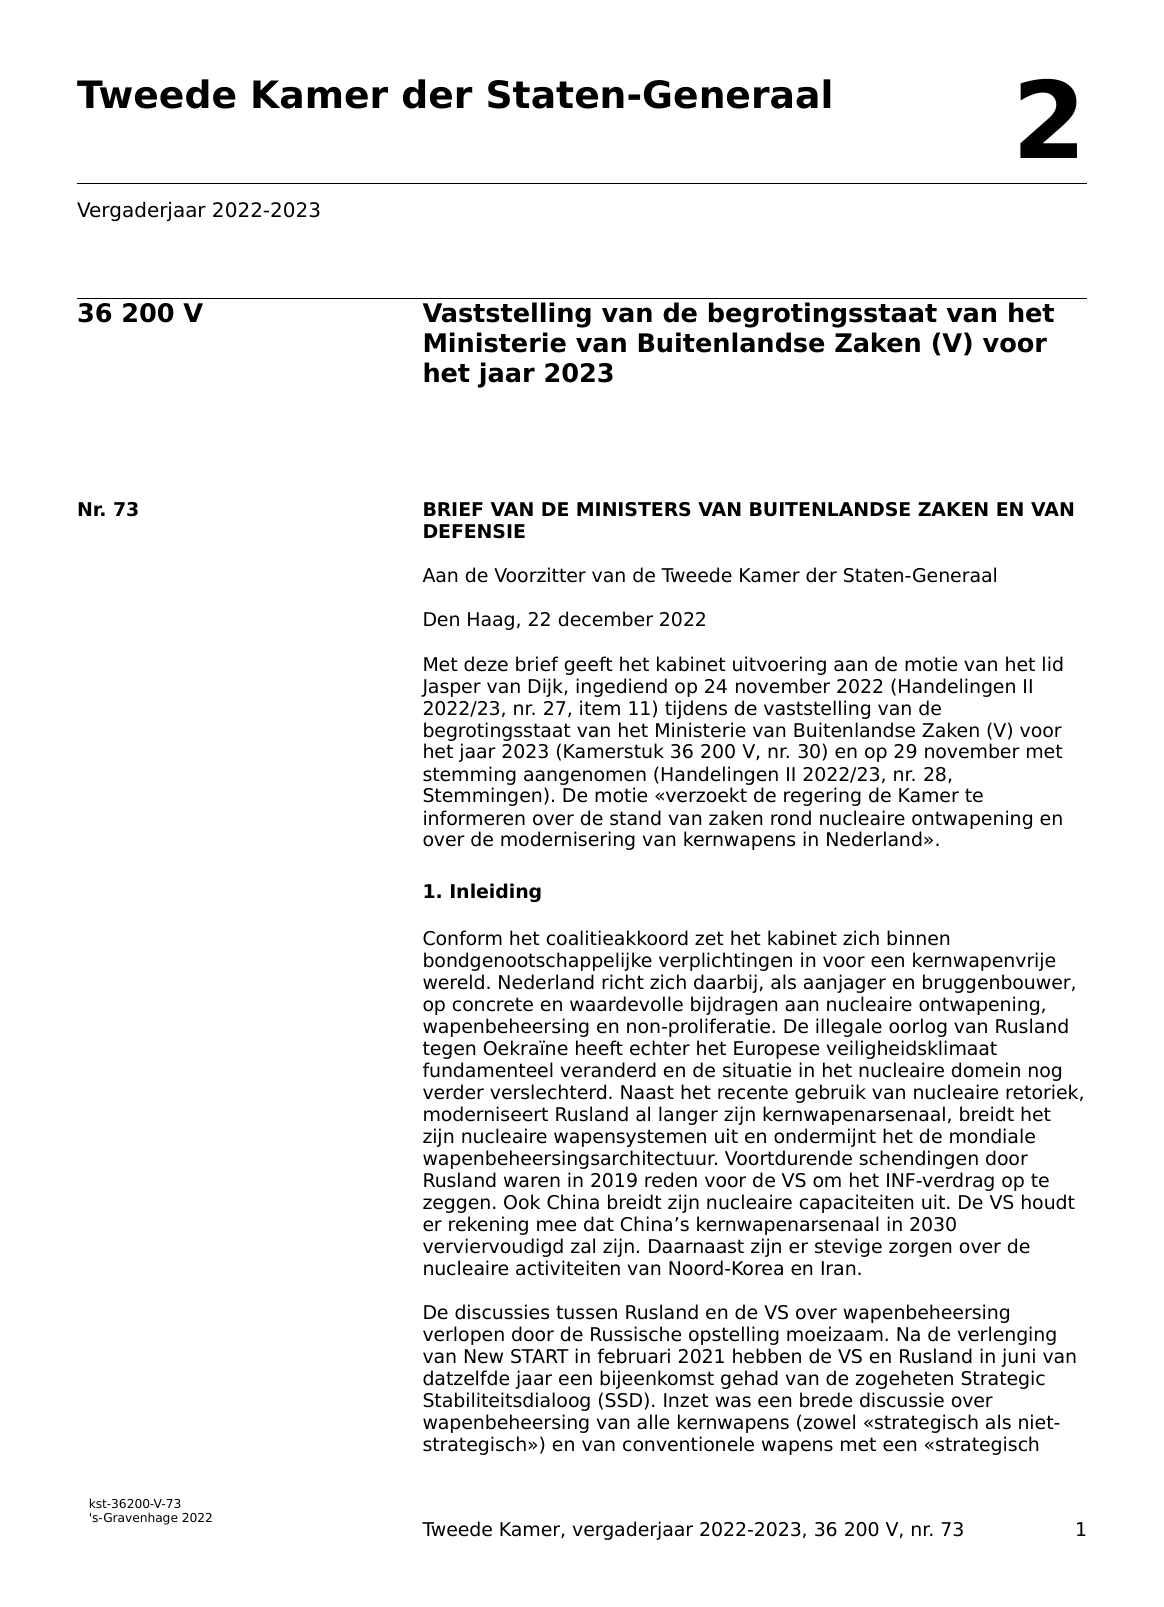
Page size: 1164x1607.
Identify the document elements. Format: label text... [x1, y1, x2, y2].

table_cell Vergaderjaar 2022-2023 [77, 184, 1087, 298]
text Met deze brief geeft het kabinet uitvoering aan de motie van het lid Jasper van Dijk, ingediend op 24 november 2022 (Handelingen II 2022/23, nr. 27, item 11) tijdens de vaststelling van de begrotingsstaat van het Ministerie van Buitenlandse Zaken (V) voor het jaar 2023 (Kamerstuk 36 200 V, nr. 30) en op 29 november met stemming aangenomen (Handelingen II 2022/23, nr. 28, Stemmingen). De motie «verzoekt de regering de Kamer te informeren over de stand van zaken rond nucleaire ontwapening en over de modernisering van kernwapens in Nederland». [422, 653, 1087, 851]
table_header 2 [886, 59, 1087, 183]
text kst-36200-V-73 [88, 1497, 323, 1511]
subtitle Nr. 73 BRIEF VAN DE MINISTERS VAN BUITENLANDSE ZAKEN EN VAN DEFENSIE [77, 499, 1087, 543]
text Aan de Voorzitter van de Tweede Kamer der Staten-Generaal [422, 565, 1087, 587]
table_header Tweede Kamer der Staten-Generaal [77, 59, 886, 183]
text Conform het coalitieakkoord zet het kabinet zich binnen bondgenootschappelijke verplichtingen in voor een kernwapenvrije wereld. Nederland richt zich daarbij, als aanjager en bruggenbouwer, op concrete en waardevolle bijdragen aan nucleaire ontwapening, wapenbeheersing en non-proliferatie. De illegale oorlog van Rusland tegen Oekraïne heeft echter het Europese veiligheidsklimaat fundamenteel veranderd en de situatie in het nucleaire domein nog verder verslechterd. Naast het recente gebruik van nucleaire retoriek, moderniseert Rusland al langer zijn kernwapenarsenaal, breidt het zijn nucleaire wapensystemen uit en ondermijnt het de mondiale wapenbeheersingsarchitectuur. Voortdurende schendingen door Rusland waren in 2019 reden voor de VS om het INF-verdrag op te zeggen. Ook China breidt zijn nucleaire capaciteiten uit. De VS houdt er rekening mee dat China’s kernwapenarsenaal in 2030 verviervoudigd zal zijn. Daarnaast zijn er stevige zorgen over de nucleaire activiteiten van Noord-Korea en Iran. [422, 928, 1087, 1280]
text 's-Gravenhage 2022 [88, 1511, 323, 1525]
text De discussies tussen Rusland en de VS over wapenbeheersing verlopen door de Russische opstelling moeizaam. Na de verlenging van New START in februari 2021 hebben de VS en Rusland in juni van datzelfde jaar een bijeenkomst gehad van de zogeheten Strategic Stabiliteitsdialoog (SSD). Inzet was een brede discussie over wapenbeheersing van alle kernwapens (zowel «strategisch als niet-strategisch») en van conventionele wapens met een «strategisch [422, 1302, 1087, 1456]
subtitle 36 200 V Vaststelling van de begrotingsstaat van het Ministerie van Buitenlandse Zaken (V) voor het jaar 2023 [77, 299, 1087, 388]
subtitle 1. Inleiding [422, 881, 1087, 903]
text Den Haag, 22 december 2022 [422, 609, 1087, 631]
